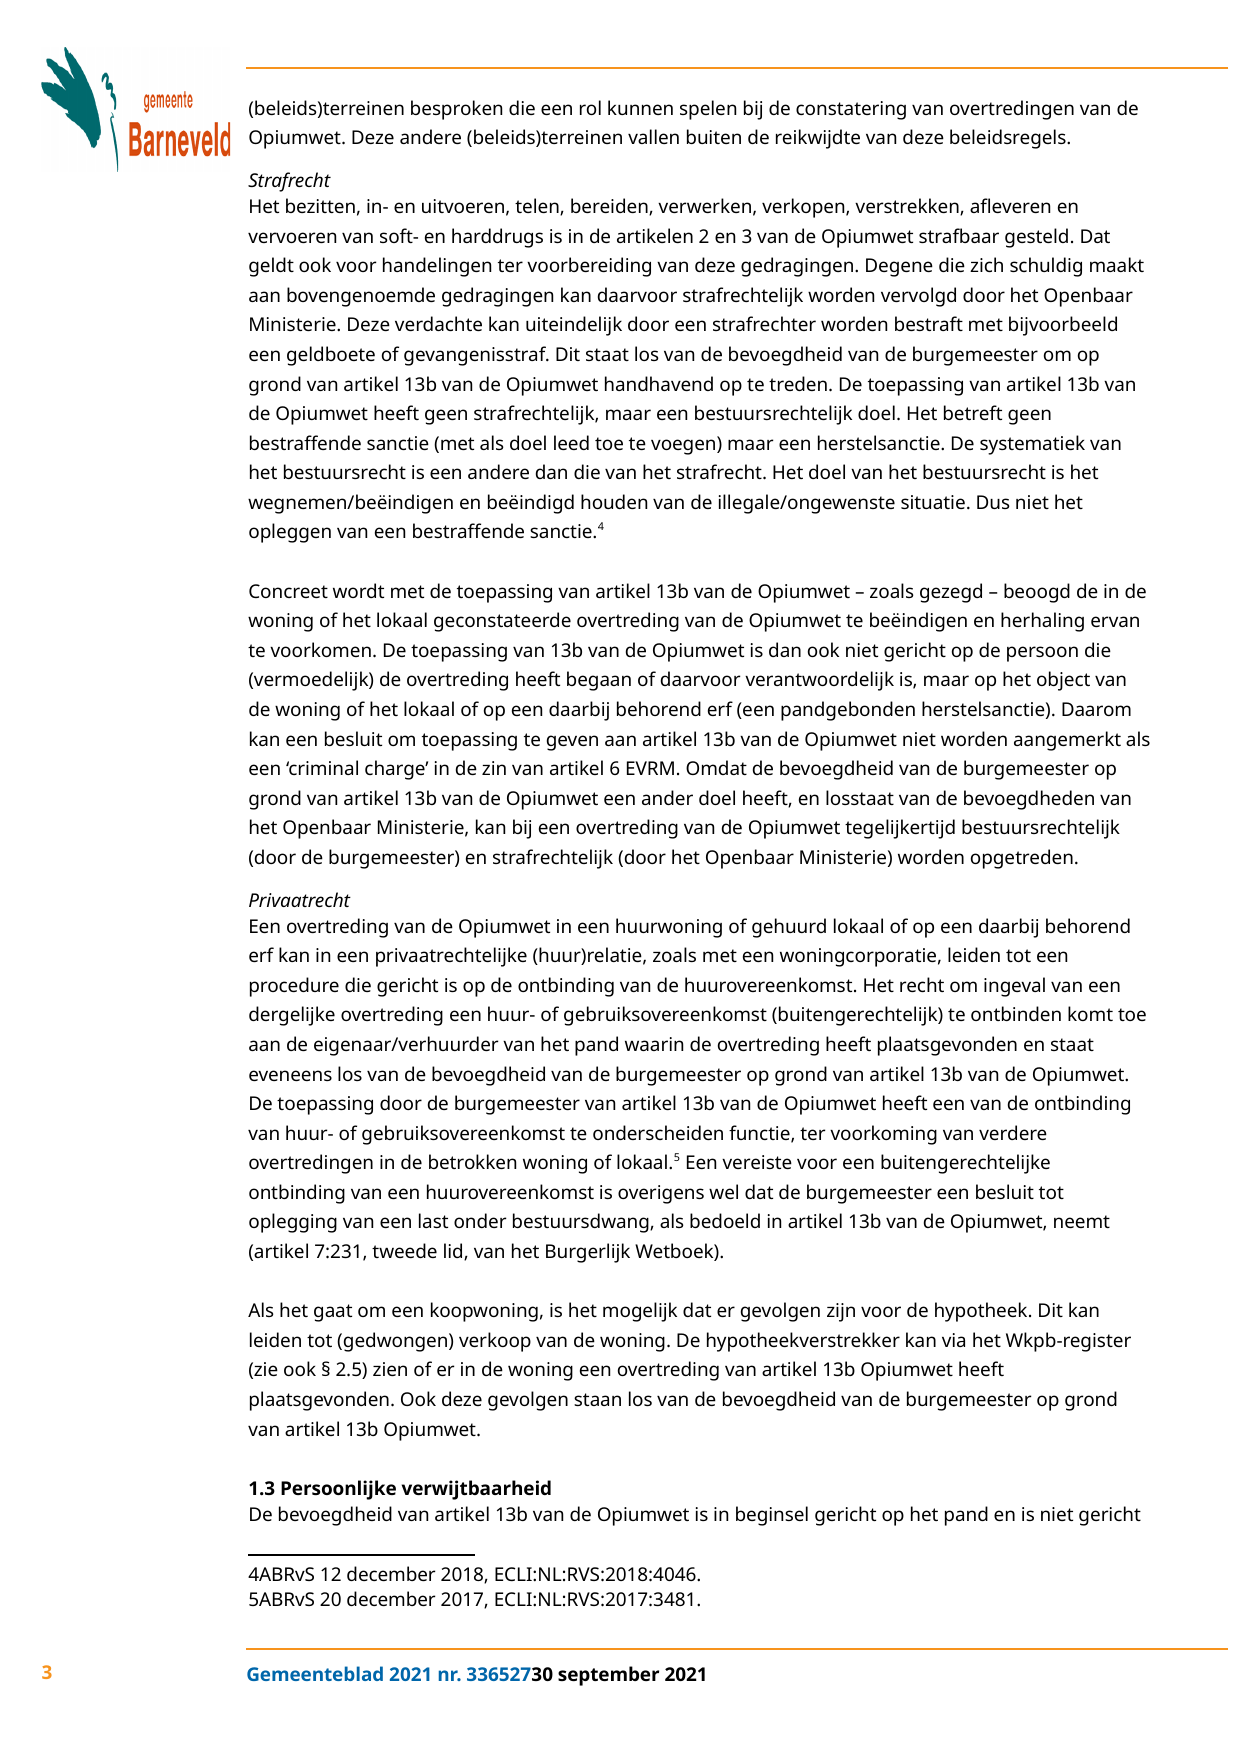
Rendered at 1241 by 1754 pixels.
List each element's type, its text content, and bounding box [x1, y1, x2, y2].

text ABRvS 12 december 2018, ECLI:NL:RVS:2018:4046. [248, 1561, 1152, 1586]
text Concreet wordt met de toepassing van artikel 13b van de Opiumwet – zoals gezegd – beoogd de in de woning of het lokaal geconstateerde overtreding van de Opiumwet te beëindigen en herhaling ervan te voorkomen. De toepassing van 13b van de Opiumwet is dan ook niet gericht op de persoon die (vermoedelijk) de overtreding heeft begaan of daarvoor verantwoordelijk is, maar op het object van de woning of het lokaal of op een daarbij behorend erf (een pandgebonden herstelsanctie). Daarom kan een besluit om toepassing te geven aan artikel 13b van de Opiumwet niet worden aangemerkt als een ‘criminal charge’ in de zin van artikel 6 EVRM. Omdat de bevoegdheid van de burgemeester op grond van artikel 13b van de Opiumwet een ander doel heeft, en losstaat van de bevoegdheden van het Openbaar Ministerie, kan bij een overtreding van de Opiumwet tegelijkertijd bestuursrechtelijk (door de burgemeester) en strafrechtelijk (door het Openbaar Ministerie) worden opgetreden. [248, 578, 1152, 870]
text (beleids)terreinen besproken die een rol kunnen spelen bij de constatering van overtredingen van de Opiumwet. Deze andere (beleids)terreinen vallen buiten de reikwijdte van deze beleidsregels. [248, 95, 1152, 150]
text Een overtreding van de Opiumwet in een huurwoning of gehuurd lokaal of op een daarbij behorend erf kan in een privaatrechtelijke (huur)relatie, zoals met een woningcorporatie, leiden tot een procedure die gericht is op de ontbinding van de huurovereenkomst. Het recht om ingeval van een dergelijke overtreding een huur- of gebruiksovereenkomst (buitengerechtelijk) te ontbinden komt toe aan de eigenaar/verhuurder van het pand waarin de overtreding heeft plaatsgevonden en staat eveneens los van de bevoegdheid van de burgemeester op grond van artikel 13b van de Opiumwet. De toepassing door de burgemeester van artikel 13b van de Opiumwet heeft een van de ontbinding van huur- of gebruiksovereenkomst te onderscheiden functie, ter voorkoming van verdere overtredingen in de betrokken woning of lokaal. Een vereiste voor een buitengerechtelijke ontbinding van een huurovereenkomst is overigens wel dat de burgemeester een besluit tot oplegging van een last onder bestuursdwang, als bedoeld in artikel 13b van de Opiumwet, neemt (artikel 7:231, tweede lid, van het Burgerlijk Wetboek). [248, 913, 1152, 1264]
text ABRvS 20 december 2017, ECLI:NL:RVS:2017:3481. [248, 1586, 1152, 1612]
text Strafrecht [248, 167, 1152, 193]
text Als het gaat om een koopwoning, is het mogelijk dat er gevolgen zijn voor de hypotheek. Dit kan leiden tot (gedwongen) verkoop van de woning. De hypotheekverstrekker kan via het Wkpb-register (zie ook § 2.5) zien of er in de woning een overtreding van artikel 13b Opiumwet heeft plaatsgevonden. Ook deze gevolgen staan los van de bevoegdheid van de burgemeester op grond van artikel 13b Opiumwet. [248, 1297, 1152, 1442]
picture [41, 47, 231, 172]
text 1.3 Persoonlijke verwijtbaarheid [248, 1475, 1152, 1501]
text De bevoegdheid van artikel 13b van de Opiumwet is in beginsel gericht op het pand en is niet gericht [248, 1501, 1152, 1526]
text Privaatrecht [248, 887, 1152, 913]
text Het bezitten, in- en uitvoeren, telen, bereiden, verwerken, verkopen, verstrekken, afleveren en vervoeren van soft- en harddrugs is in de artikelen 2 en 3 van de Opiumwet strafbaar gesteld. Dat geldt ook voor handelingen ter voorbereiding van deze gedragingen. Degene die zich schuldig maakt aan bovengenoemde gedragingen kan daarvoor strafrechtelijk worden vervolgd door het Openbaar Ministerie. Deze verdachte kan uiteindelijk door een strafrechter worden bestraft met bijvoorbeeld een geldboete of gevangenisstraf. Dit staat los van de bevoegdheid van de burgemeester om op grond van artikel 13b van de Opiumwet handhavend op te treden. De toepassing van artikel 13b van de Opiumwet heeft geen strafrechtelijk, maar een bestuursrechtelijk doel. Het betreft geen bestraffende sanctie (met als doel leed toe te voegen) maar een herstelsanctie. De systematiek van het bestuursrecht is een andere dan die van het strafrecht. Het doel van het bestuursrecht is het wegnemen/beëindigen en beëindigd houden van de illegale/ongewenste situatie. Dus niet het opleggen van een bestraffende sanctie. [248, 193, 1152, 544]
